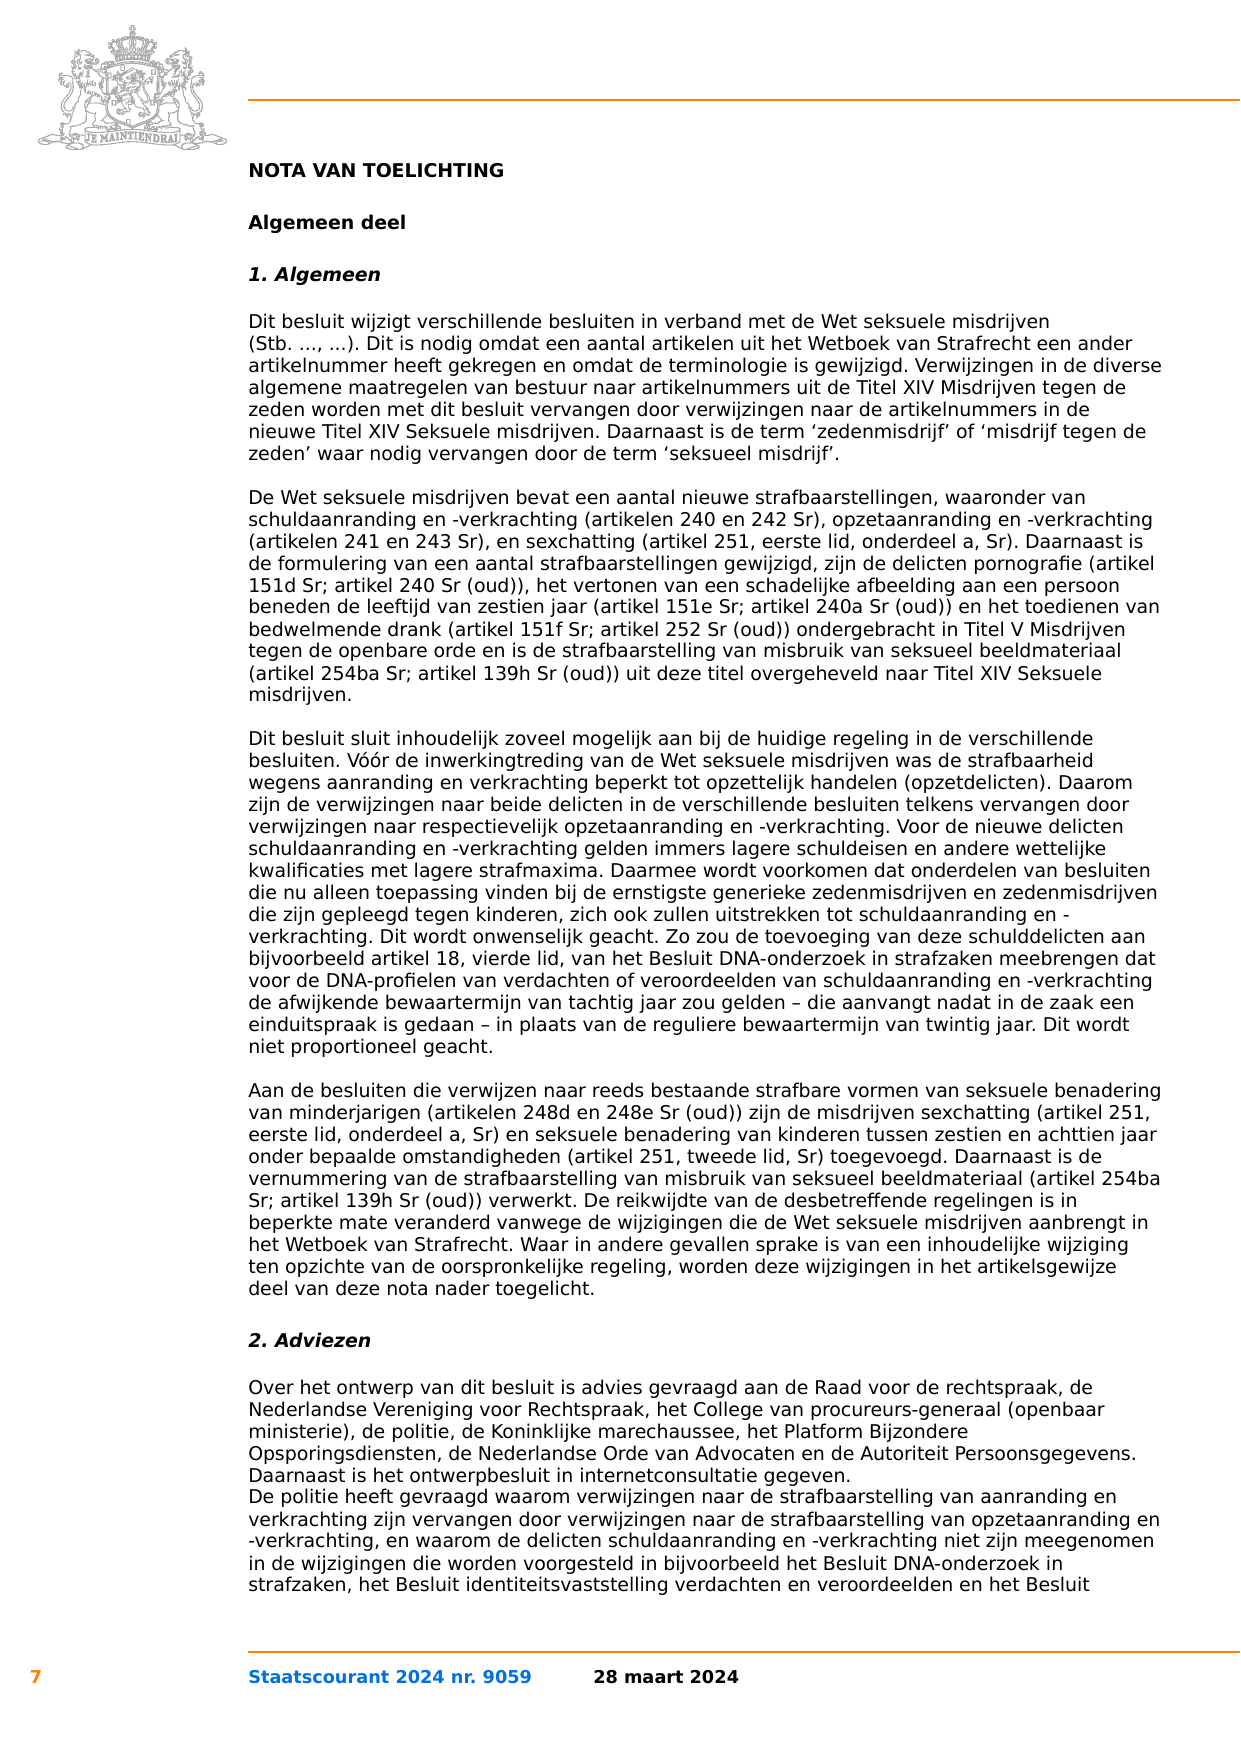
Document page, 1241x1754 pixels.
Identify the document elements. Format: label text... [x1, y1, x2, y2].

text De Wet seksuele misdrijven bevat een aantal nieuwe strafbaarstellingen, waaronder van schuldaanranding en -verkrachting (artikelen 240 en 242 Sr), opzetaanranding en -verkrachting (artikelen 241 en 243 Sr), en sexchatting (artikel 251, eerste lid, onderdeel a, Sr). Daarnaast is de formulering van een aantal strafbaarstellingen gewijzigd, zijn de delicten pornografie (artikel 151d Sr; artikel 240 Sr (oud)), het vertonen van een schadelijke afbeelding aan een persoon beneden de leeftijd van zestien jaar (artikel 151e Sr; artikel 240a Sr (oud)) en het toedienen van bedwelmende drank (artikel 151f Sr; artikel 252 Sr (oud)) ondergebracht in Titel V Misdrijven tegen de openbare orde en is de strafbaarstelling van misbruik van seksueel beeldmateriaal (artikel 254ba Sr; artikel 139h Sr (oud)) uit deze titel overgeheveld naar Titel XIV Seksuele misdrijven. [248, 487, 1163, 706]
text Aan de besluiten die verwijzen naar reeds bestaande strafbare vormen van seksuele benadering van minderjarigen (artikelen 248d en 248e Sr (oud)) zijn de misdrijven sexchatting (artikel 251, eerste lid, onderdeel a, Sr) en seksuele benadering van kinderen tussen zestien en achttien jaar onder bepaalde omstandigheden (artikel 251, tweede lid, Sr) toegevoegd. Daarnaast is de vernummering van de strafbaarstelling van misbruik van seksueel beeldmateriaal (artikel 254ba Sr; artikel 139h Sr (oud)) verwerkt. De reikwijdte van de desbetreffende regelingen is in beperkte mate veranderd vanwege de wijzigingen die de Wet seksuele misdrijven aanbrengt in het Wetboek van Strafrecht. Waar in andere gevallen sprake is van een inhoudelijke wijziging ten opzichte van de oorspronkelijke regeling, worden deze wijzigingen in het artikelsgewijze deel van deze nota nader toegelicht. [248, 1080, 1163, 1299]
text De politie heeft gevraagd waarom verwijzingen naar de strafbaarstelling van aanranding en verkrachting zijn vervangen door verwijzingen naar de strafbaarstelling van opzetaanranding en -verkrachting, en waarom de delicten schuldaanranding en -verkrachting niet zijn meegenomen in de wijzigingen die worden voorgesteld in bijvoorbeeld het Besluit DNA-onderzoek in strafzaken, het Besluit identiteitsvaststelling verdachten en veroordeelden en het Besluit [248, 1486, 1163, 1596]
subtitle NOTA VAN TOELICHTING [248, 160, 1163, 182]
picture [38, 25, 227, 150]
subtitle 2. Adviezen [248, 1329, 1163, 1352]
text Dit besluit sluit inhoudelijk zoveel mogelijk aan bij de huidige regeling in de verschillende besluiten. Vóór de inwerkingtreding van de Wet seksuele misdrijven was de strafbaarheid wegens aanranding en verkrachting beperkt tot opzettelijk handelen (opzetdelicten). Daarom zijn de verwijzingen naar beide delicten in de verschillende besluiten telkens vervangen door verwijzingen naar respectievelijk opzetaanranding en -verkrachting. Voor de nieuwe delicten schuldaanranding en -verkrachting gelden immers lagere schuldeisen en andere wettelijke kwalificaties met lagere strafmaxima. Daarmee wordt voorkomen dat onderdelen van besluiten die nu alleen toepassing vinden bij de ernstigste generieke zedenmisdrijven en zedenmisdrijven die zijn gepleegd tegen kinderen, zich ook zullen uitstrekken tot schuldaanranding en -verkrachting. Dit wordt onwenselijk geacht. Zo zou de toevoeging van deze schulddelicten aan bijvoorbeeld artikel 18, vierde lid, van het Besluit DNA-onderzoek in strafzaken meebrengen dat voor de DNA-profielen van verdachten of veroordeelden van schuldaanranding en -verkrachting de afwijkende bewaartermijn van tachtig jaar zou gelden – die aanvangt nadat in de zaak een einduitspraak is gedaan – in plaats van de reguliere bewaartermijn van twintig jaar. Dit wordt niet proportioneel geacht. [248, 728, 1163, 1058]
subtitle Algemeen deel [248, 212, 1163, 234]
text Over het ontwerp van dit besluit is advies gevraagd aan de Raad voor de rechtspraak, de Nederlandse Vereniging voor Rechtspraak, het College van procureurs-generaal (openbaar ministerie), de politie, de Koninklijke marechaussee, het Platform Bijzondere Opsporingsdiensten, de Nederlandse Orde van Advocaten en de Autoriteit Persoonsgegevens. Daarnaast is het ontwerpbesluit in internetconsultatie gegeven. [248, 1377, 1163, 1486]
text Dit besluit wijzigt verschillende besluiten in verband met de Wet seksuele misdrijven (Stb. ..., ...). Dit is nodig omdat een aantal artikelen uit het Wetboek van Strafrecht een ander artikelnummer heeft gekregen en omdat de terminologie is gewijzigd. Verwijzingen in de diverse algemene maatregelen van bestuur naar artikelnummers uit de Titel XIV Misdrijven tegen de zeden worden met dit besluit vervangen door verwijzingen naar de artikelnummers in de nieuwe Titel XIV Seksuele misdrijven. Daarnaast is de term ‘zedenmisdrijf’ of ‘misdrijf tegen de zeden’ waar nodig vervangen door de term ‘seksueel misdrijf’. [248, 311, 1163, 465]
subtitle 1. Algemeen [248, 264, 1163, 286]
